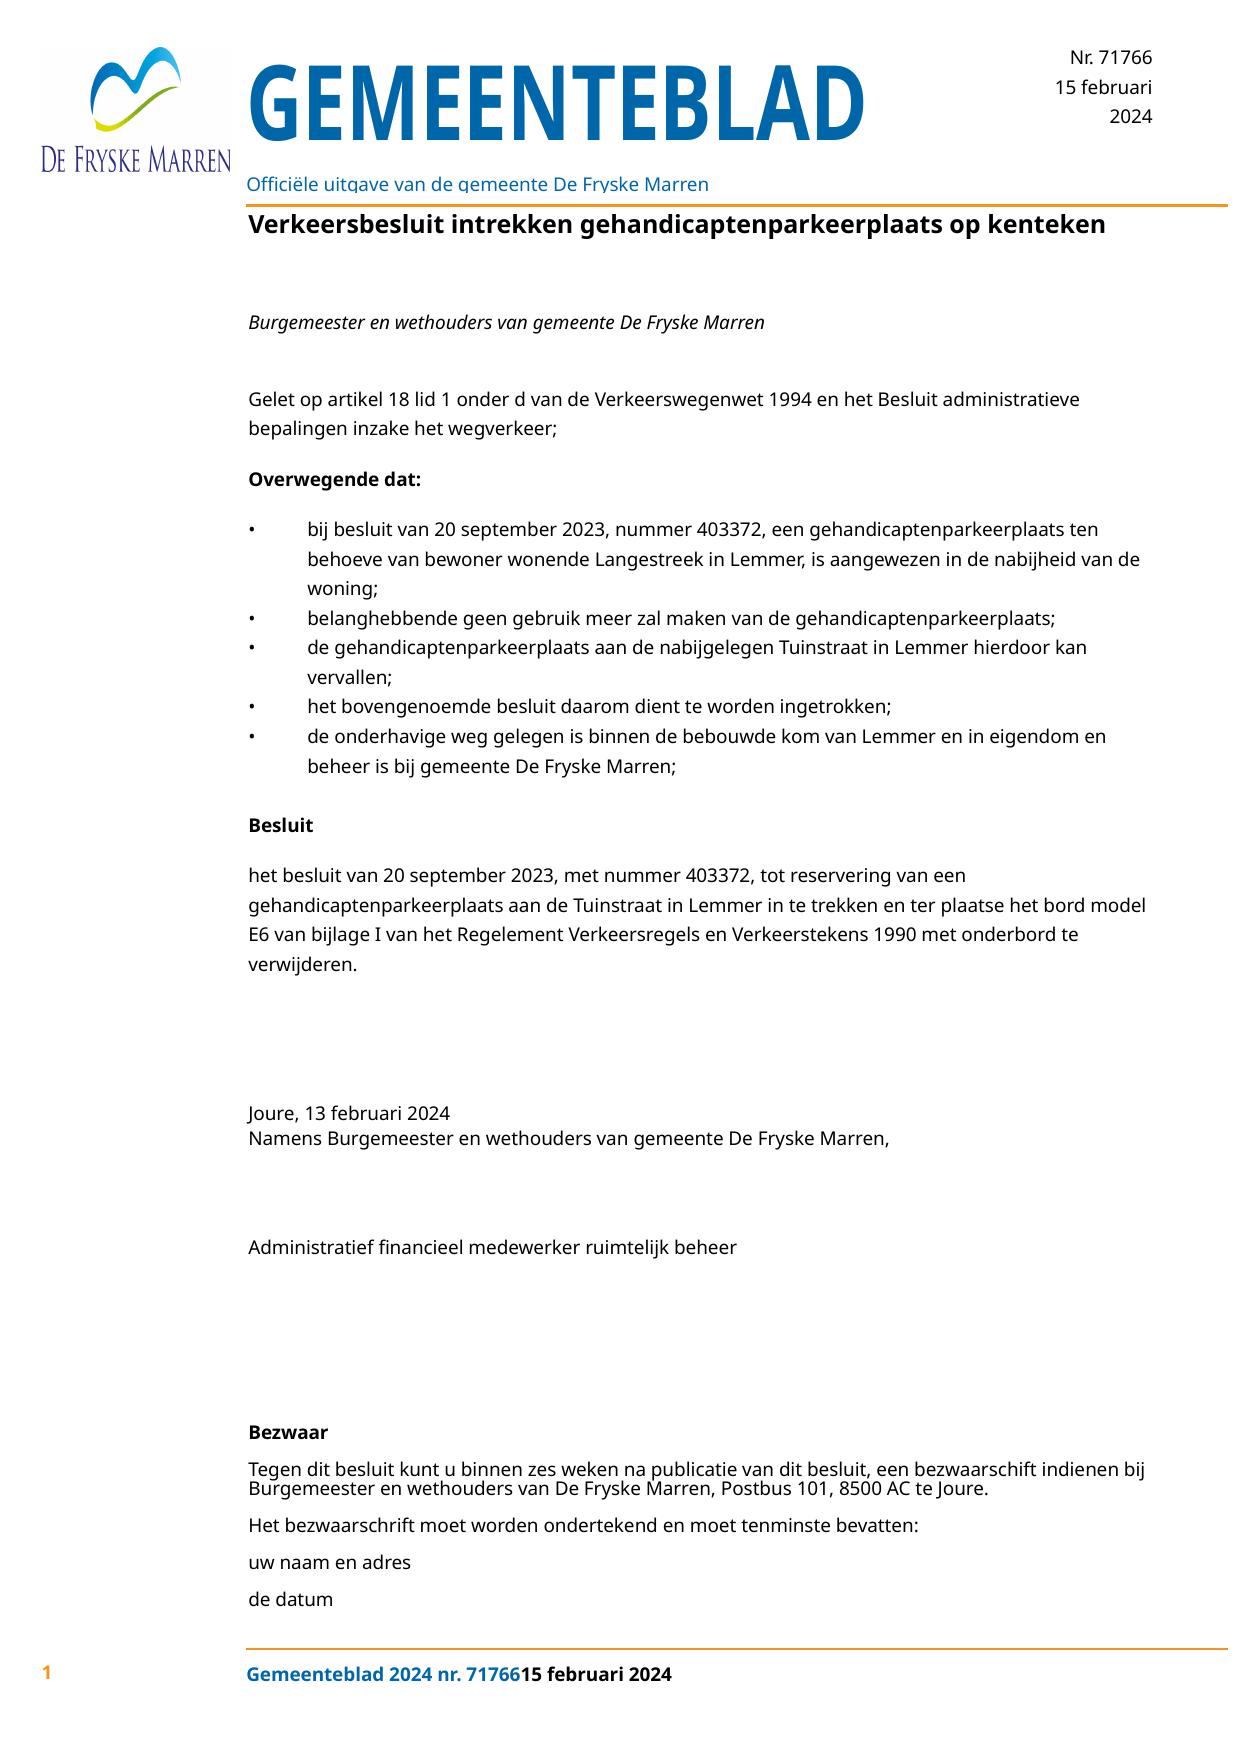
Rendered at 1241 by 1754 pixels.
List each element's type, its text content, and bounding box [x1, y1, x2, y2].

list bij besluit van 20 september 2023, nummer 403372, een gehandicaptenparkeerplaats ten behoeve van bewoner wonende Langestreek in Lemmer, is aangewezen in de nabijheid van de woning; [248, 516, 1152, 601]
text Het bezwaarschrift moet worden ondertekend en moet tenminste bevatten: [248, 1517, 1152, 1536]
text Burgemeester en wethouders van gemeente De Fryske Marren [248, 309, 1152, 335]
text uw naam en adres [248, 1554, 1152, 1573]
picture [41, 47, 231, 172]
text Tegen dit besluit kunt u binnen zes weken na publicatie van dit besluit, een bezwaarschift indienen bij Burgemeester en wethouders van De Fryske Marren, Postbus 101, 8500 AC te Joure. [248, 1461, 1152, 1499]
text Joure, 13 februari 2024 [248, 1100, 1152, 1126]
list de gehandicaptenparkeerplaats aan de nabijgelegen Tuinstraat in Lemmer hierdoor kan vervallen; [248, 634, 1152, 690]
text Verkeersbesluit intrekken gehandicaptenparkeerplaats op kenteken [248, 207, 1152, 241]
list de onderhavige weg gelegen is binnen de bebouwde kom van Lemmer en in eigendom en beheer is bij gemeente De Fryske Marren; [248, 723, 1152, 778]
list het bovengenoemde besluit daarom dient te worden ingetrokken; [248, 694, 1152, 719]
text Overwegende dat: [248, 466, 1152, 491]
text Besluit [248, 812, 1152, 838]
text Bezwaar [248, 1424, 1152, 1443]
text Administratief financieel medewerker ruimtelijk beheer [248, 1239, 1152, 1258]
text Namens Burgemeester en wethouders van gemeente De Fryske Marren, [248, 1126, 1152, 1151]
list belanghebbende geen gebruik meer zal maken van de gehandicaptenparkeerplaats; [248, 605, 1152, 631]
text Gelet op artikel 18 lid 1 onder d van de Verkeerswegenwet 1994 en het Besluit administratieve bepalingen inzake het wegverkeer; [248, 386, 1152, 441]
text de datum [248, 1591, 1152, 1610]
text het besluit van 20 september 2023, met nummer 403372, tot reservering van een gehandicaptenparkeerplaats aan de Tuinstraat in Lemmer in te trekken en ter plaatse het bord model E6 van bijlage I van het Regelement Verkeersregels en Verkeerstekens 1990 met onderbord te verwijderen. [248, 862, 1152, 977]
